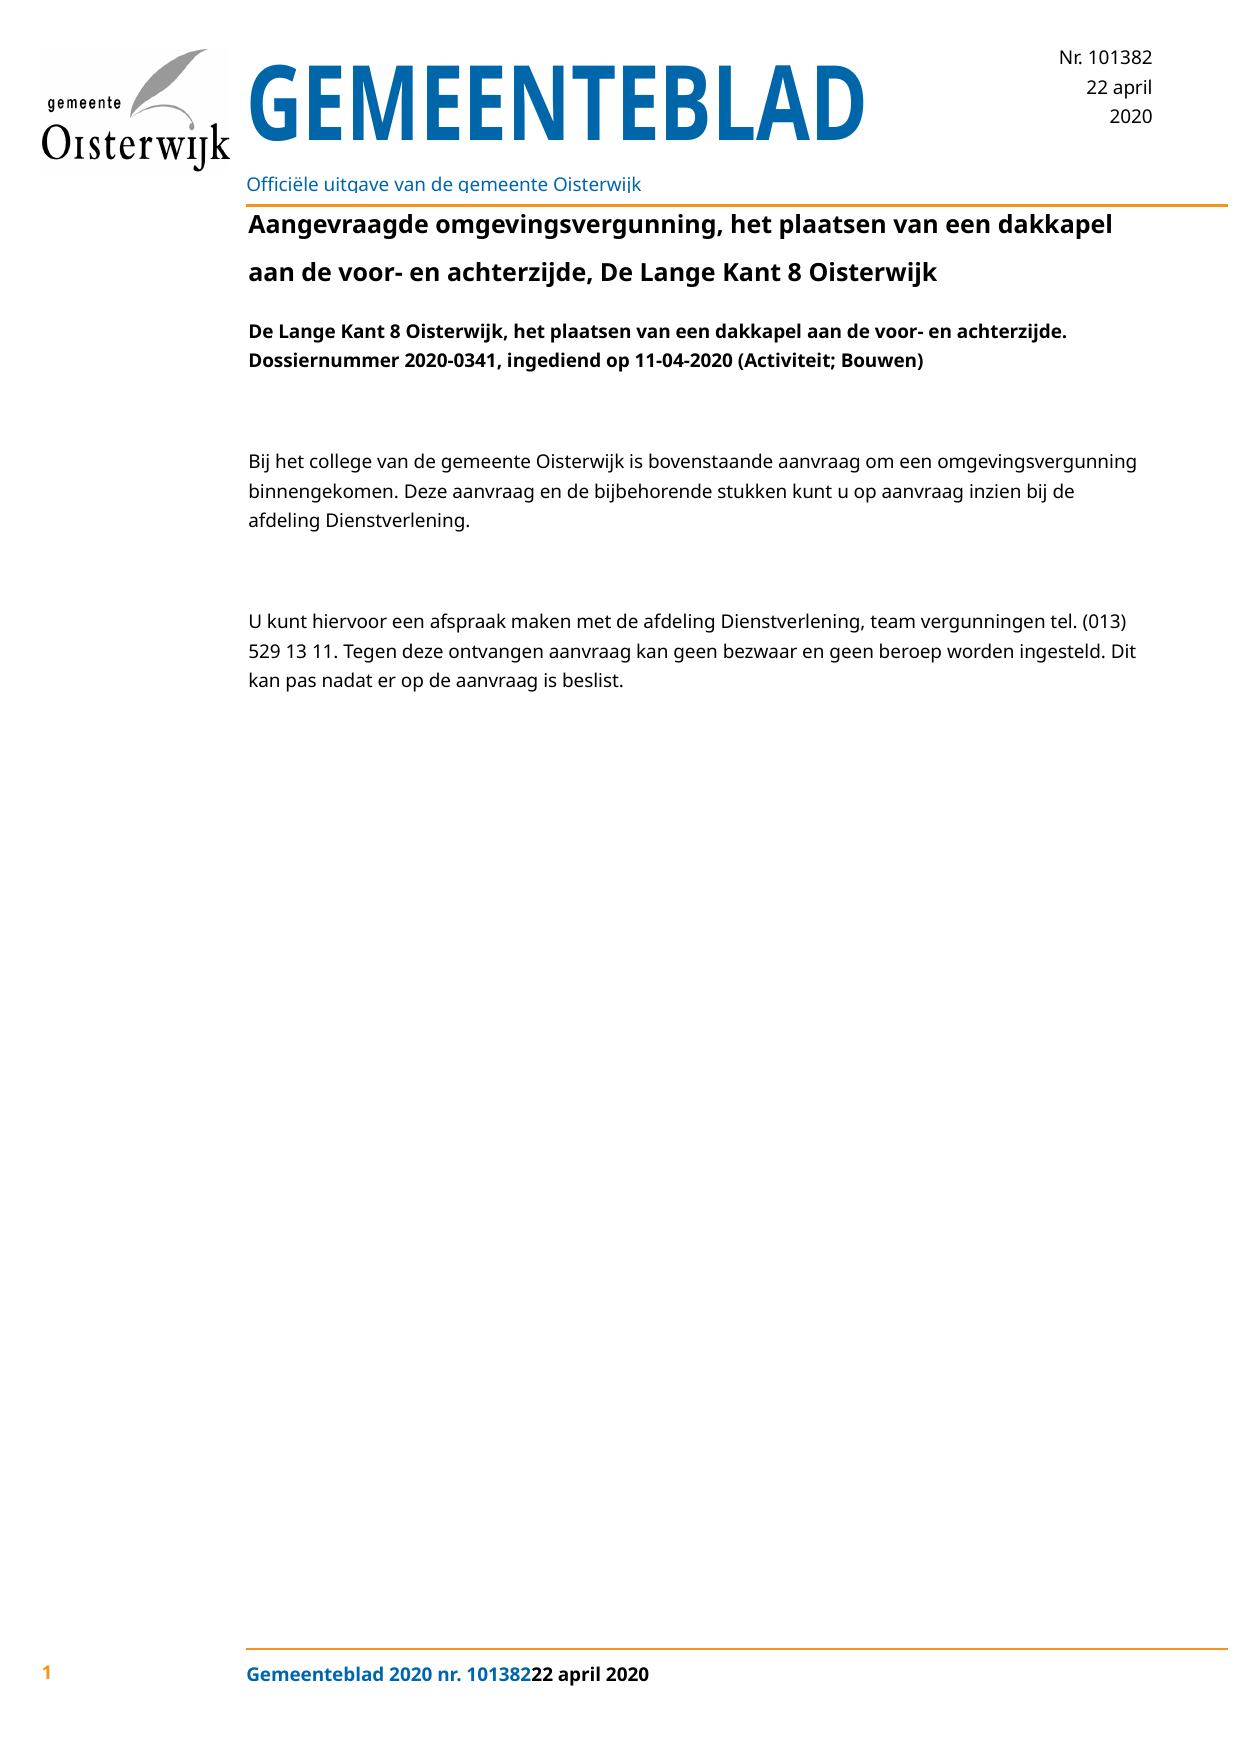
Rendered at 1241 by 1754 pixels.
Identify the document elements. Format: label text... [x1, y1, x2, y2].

picture [41, 47, 231, 172]
text U kunt hiervoor een afspraak maken met de afdeling Dienstverlening, team vergunningen tel. (013) 529 13 11. Tegen deze ontvangen aanvraag kan geen bezwaar en geen beroep worden ingesteld. Dit kan pas nadat er op de aanvraag is beslist. [248, 608, 1152, 693]
text De Lange Kant 8 Oisterwijk, het plaatsen van een dakkapel aan de voor- en achterzijde. Dossiernummer 2020-0341, ingediend op 11-04-2020 (Activiteit; Bouwen) [248, 318, 1152, 373]
text Bij het college van de gemeente Oisterwijk is bovenstaande aanvraag om een omgevingsvergunning binnengekomen. Deze aanvraag en de bijbehorende stukken kunt u op aanvraag inzien bij de afdeling Dienstverlening. [248, 448, 1152, 533]
text Aangevraagde omgevingsvergunning, het plaatsen van een dakkapel aan de voor- en achterzijde, De Lange Kant 8 Oisterwijk [248, 207, 1152, 288]
